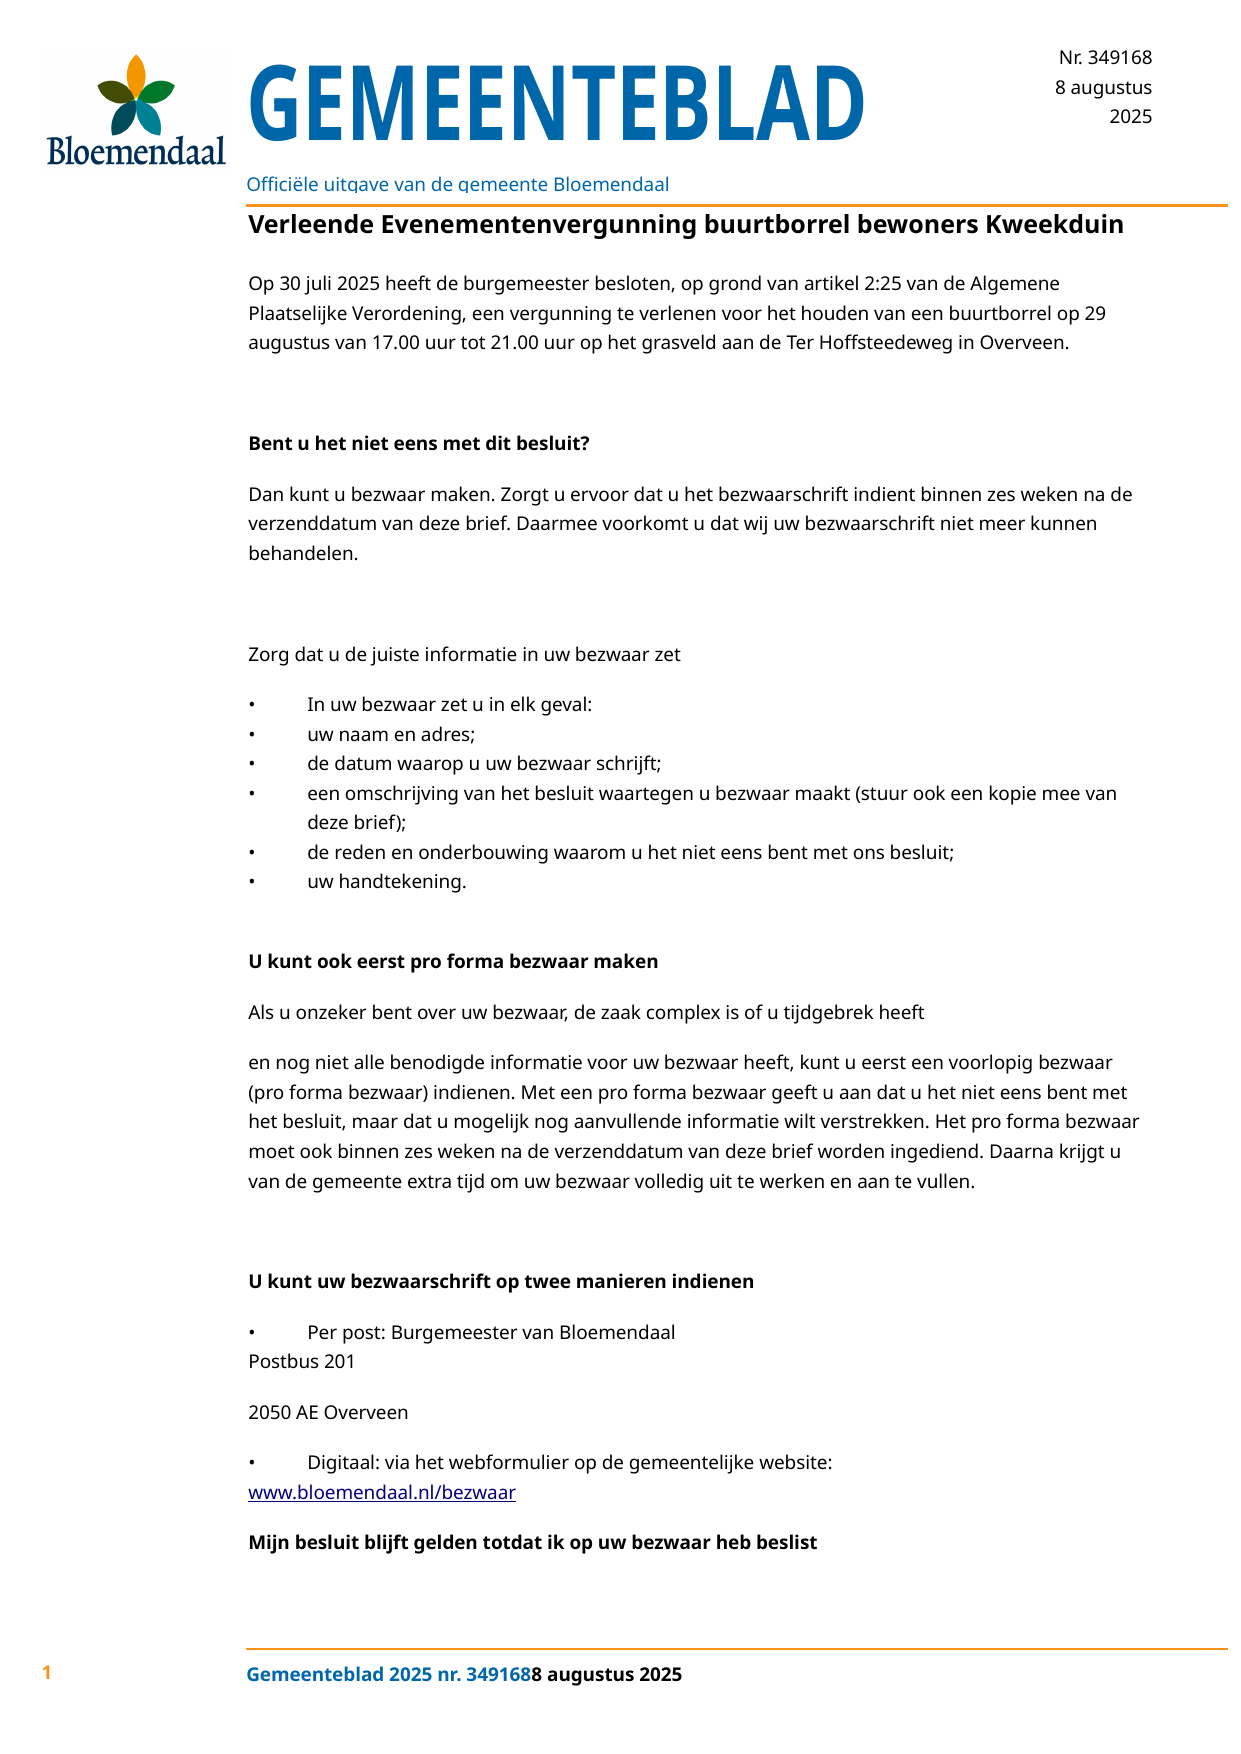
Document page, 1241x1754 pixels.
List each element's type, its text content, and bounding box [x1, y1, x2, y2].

list de reden en onderbouwing waarom u het niet eens bent met ons besluit; [248, 839, 1152, 865]
text Als u onzeker bent over uw bezwaar, de zaak complex is of u tijdgebrek heeft [248, 999, 1152, 1025]
text www.bloemendaal.nl/bezwaar [248, 1479, 1152, 1505]
list Digitaal: via het webformulier op de gemeentelijke website: [248, 1449, 1152, 1475]
text Mijn besluit blijft gelden totdat ik op uw bezwaar heb beslist [248, 1529, 1152, 1555]
text U kunt uw bezwaarschrift op twee manieren indienen [248, 1269, 1152, 1294]
list uw handtekening. [248, 869, 1152, 894]
picture [41, 47, 231, 172]
text Dan kunt u bezwaar maken. Zorgt u ervoor dat u het bezwaarschrift indient binnen zes weken na de verzenddatum van deze brief. Daarmee voorkomt u dat wij uw bezwaarschrift niet meer kunnen behandelen. [248, 481, 1152, 566]
text Op 30 juli 2025 heeft de burgemeester besloten, op grond van artikel 2:25 van de Algemene Plaatselijke Verordening, een vergunning te verlenen voor het houden van een buurtborrel op 29 augustus van 17.00 uur tot 21.00 uur op het grasveld aan de Ter Hoffsteedeweg in Overveen. [248, 270, 1152, 355]
list In uw bezwaar zet u in elk geval: [248, 691, 1152, 717]
text 2050 AE Overveen [248, 1399, 1152, 1425]
text en nog niet alle benodigde informatie voor uw bezwaar heeft, kunt u eerst een voorlopig bezwaar (pro forma bezwaar) indienen. Met een pro forma bezwaar geeft u aan dat u het niet eens bent met het besluit, maar dat u mogelijk nog aanvullende informatie wilt verstrekken. Het pro forma bezwaar moet ook binnen zes weken na de verzenddatum van deze brief worden ingediend. Daarna krijgt u van de gemeente extra tijd om uw bezwaar volledig uit te werken en aan te vullen. [248, 1049, 1152, 1193]
text U kunt ook eerst pro forma bezwaar maken [248, 949, 1152, 974]
text Zorg dat u de juiste informatie in uw bezwaar zet [248, 641, 1152, 666]
text Bent u het niet eens met dit besluit? [248, 430, 1152, 456]
list Per post: Burgemeester van Bloemendaal [248, 1319, 1152, 1345]
text Postbus 201 [248, 1349, 1152, 1374]
text Verleende Evenementenvergunning buurtborrel bewoners Kweekduin [248, 207, 1152, 241]
list een omschrijving van het besluit waartegen u bezwaar maakt (stuur ook een kopie mee van deze brief); [248, 780, 1152, 835]
list de datum waarop u uw bezwaar schrijft; [248, 750, 1152, 776]
list uw naam en adres; [248, 721, 1152, 746]
